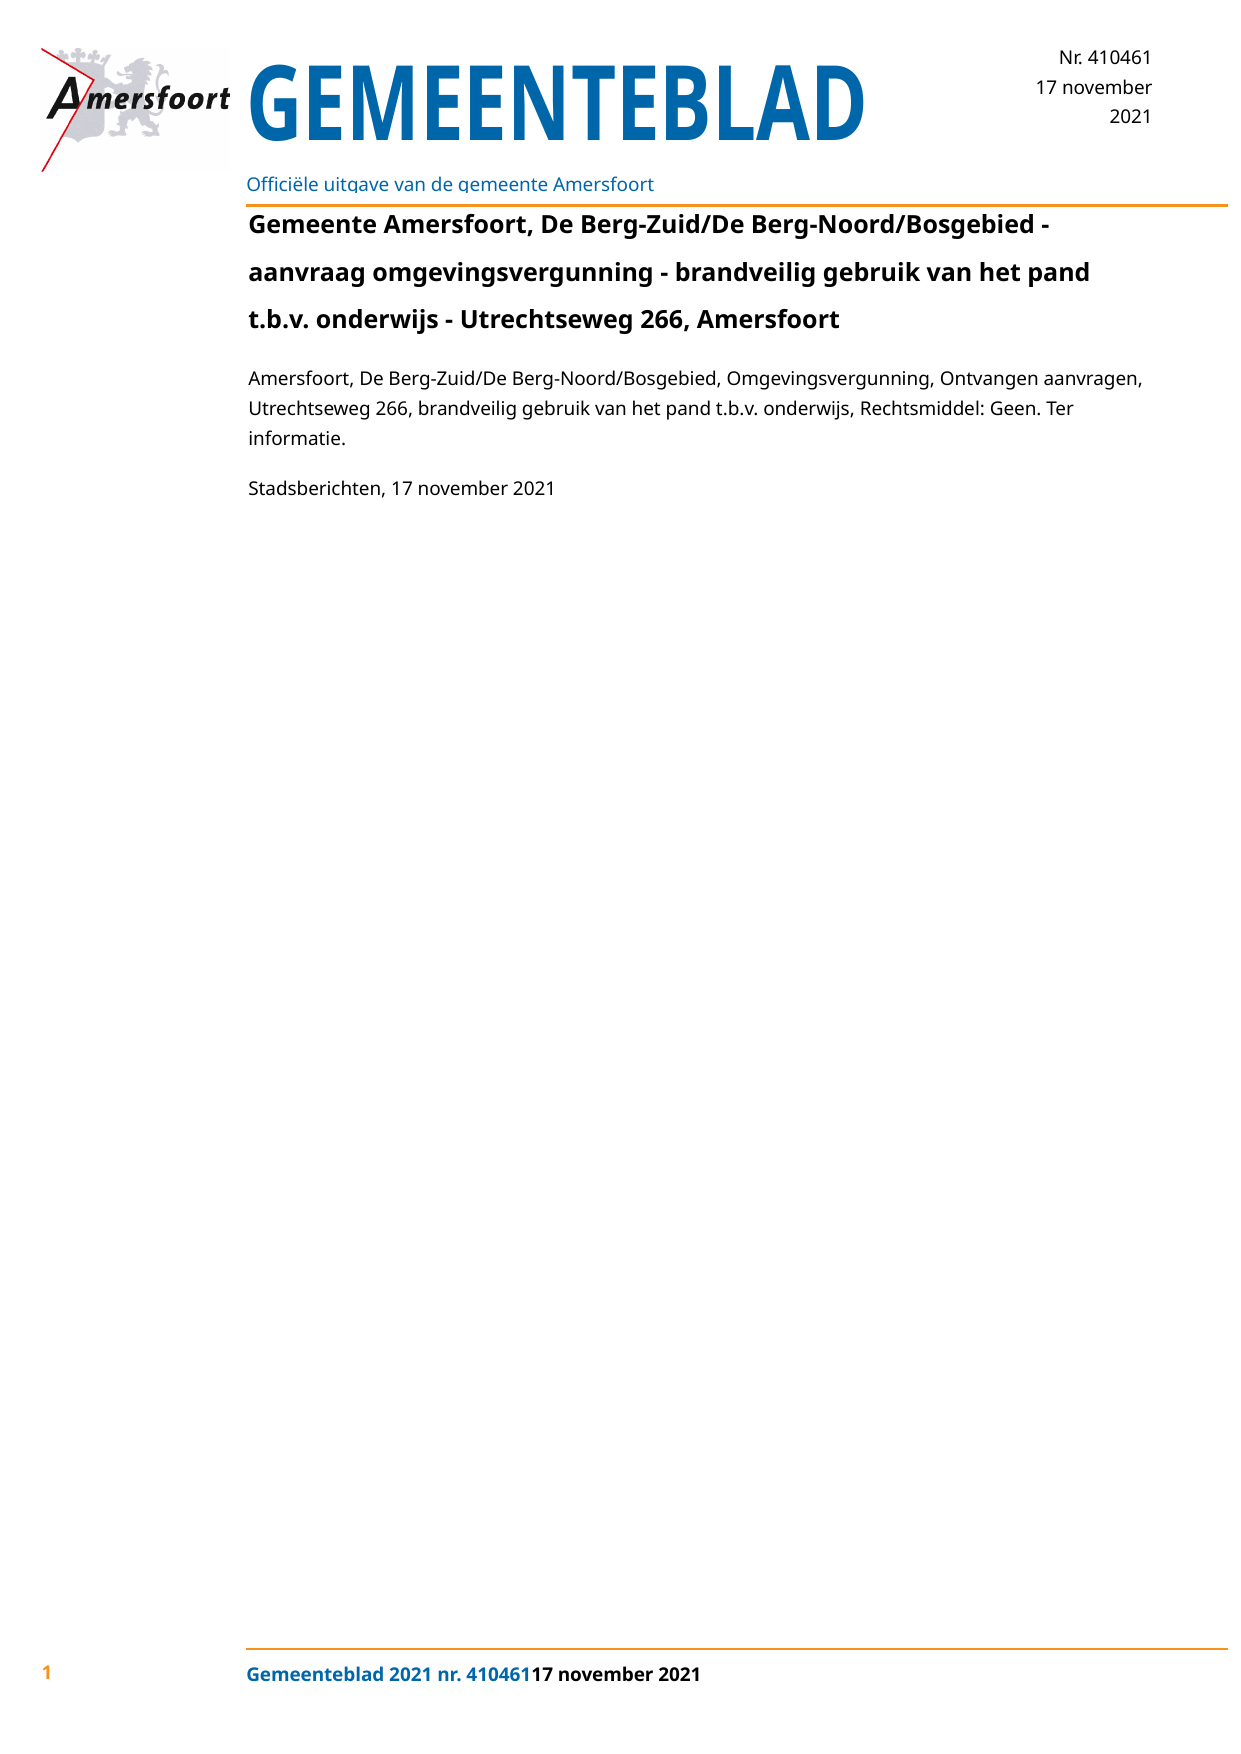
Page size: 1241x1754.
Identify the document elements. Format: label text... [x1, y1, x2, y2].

text Amersfoort, De Berg-Zuid/De Berg-Noord/Bosgebied, Omgevingsvergunning, Ontvangen aanvragen, Utrechtseweg 266, brandveilig gebruik van het pand t.b.v. onderwijs, Rechtsmiddel: Geen. Ter informatie. [248, 366, 1152, 450]
text Gemeente Amersfoort, De Berg-Zuid/De Berg-Noord/Bosgebied - aanvraag omgevingsvergunning - brandveilig gebruik van het pand t.b.v. onderwijs - Utrechtseweg 266, Amersfoort [248, 207, 1152, 336]
text Stadsberichten, 17 november 2021 [248, 475, 1152, 501]
picture [41, 47, 231, 172]
